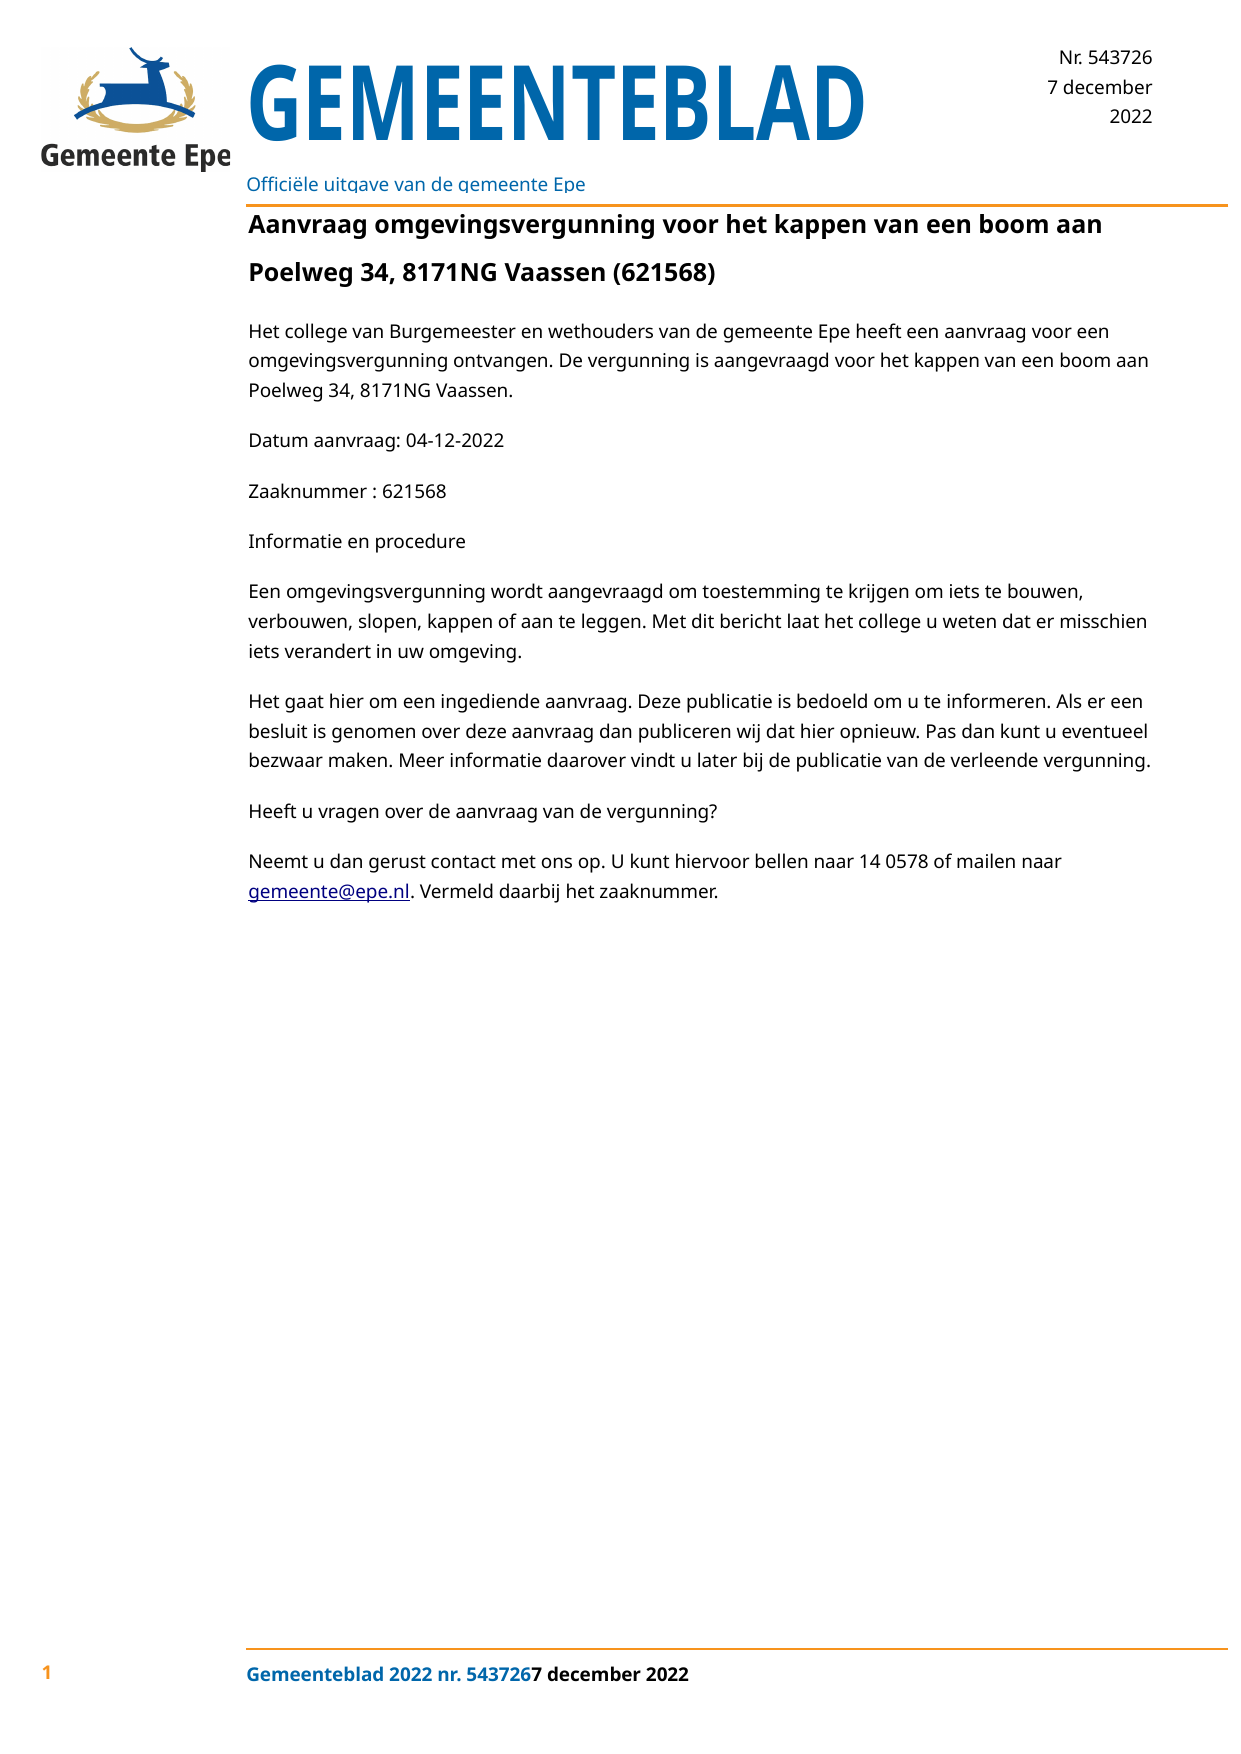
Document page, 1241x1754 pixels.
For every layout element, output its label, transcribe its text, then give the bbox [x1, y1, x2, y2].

text Het gaat hier om een ingediende aanvraag. Deze publicatie is bedoeld om u te informeren. Als er een besluit is genomen over deze aanvraag dan publiceren wij dat hier opnieuw. Pas dan kunt u eventueel bezwaar maken. Meer informatie daarover vindt u later bij de publicatie van de verleende vergunning. [248, 688, 1152, 773]
text Neemt u dan gerust contact met ons op. U kunt hiervoor bellen naar 14 0578 of mailen naar gemeente@epe.nl. Vermeld daarbij het zaaknummer. [248, 848, 1152, 904]
text Het college van Burgemeester en wethouders van de gemeente Epe heeft een aanvraag voor een omgevingsvergunning ontvangen. De vergunning is aangevraagd voor het kappen van een boom aan Poelweg 34, 8171NG Vaassen. [248, 318, 1152, 403]
picture [41, 47, 231, 172]
text Datum aanvraag: 04-12-2022 [248, 427, 1152, 453]
text Heeft u vragen over de aanvraag van de vergunning? [248, 798, 1152, 824]
text Een omgevingsvergunning wordt aangevraagd om toestemming te krijgen om iets te bouwen, verbouwen, slopen, kappen of aan te leggen. Met dit bericht laat het college u weten dat er misschien iets verandert in uw omgeving. [248, 579, 1152, 664]
text Zaaknummer : 621568 [248, 478, 1152, 504]
text Informatie en procedure [248, 528, 1152, 554]
text Aanvraag omgevingsvergunning voor het kappen van een boom aan Poelweg 34, 8171NG Vaassen (621568) [248, 207, 1152, 288]
